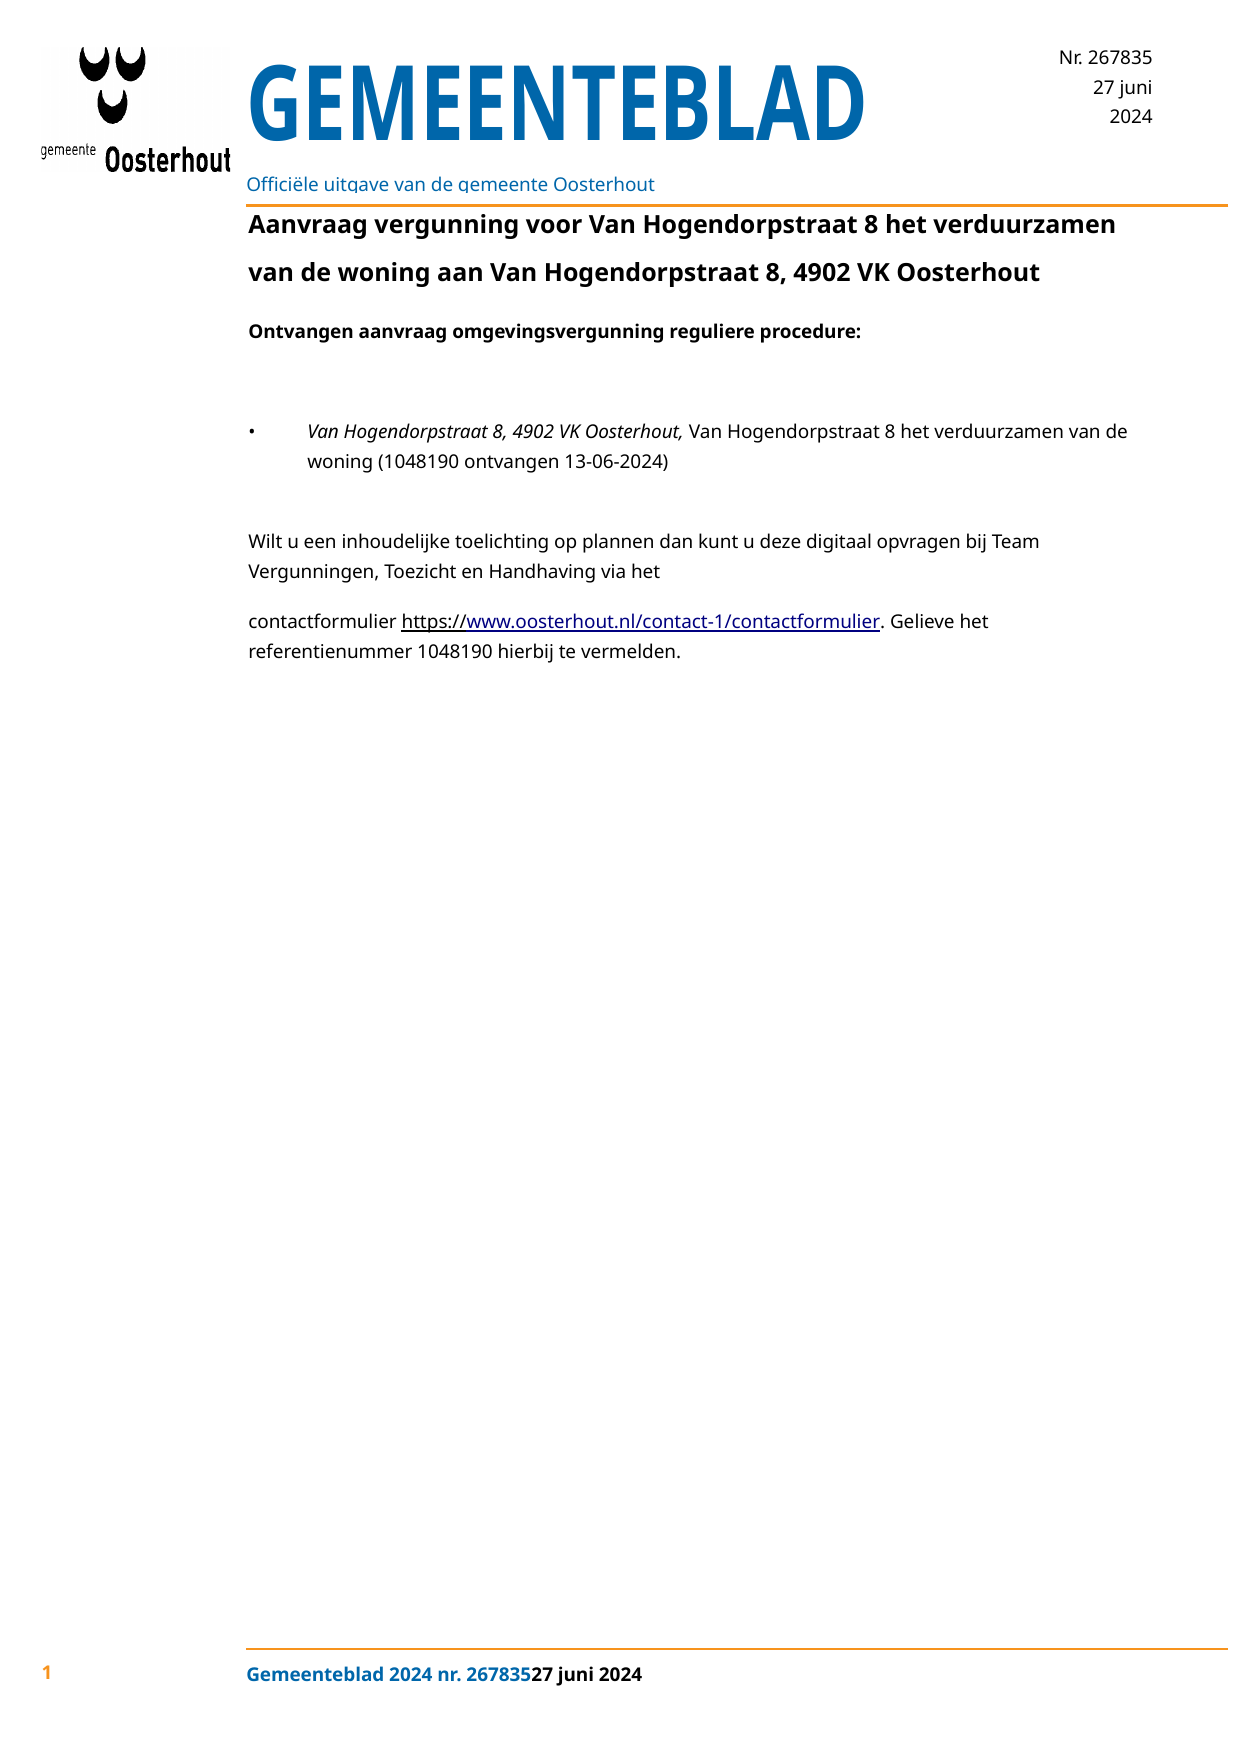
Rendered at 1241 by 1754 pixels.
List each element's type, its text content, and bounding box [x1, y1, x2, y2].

text Wilt u een inhoudelijke toelichting op plannen dan kunt u deze digitaal opvragen bij Team Vergunningen, Toezicht en Handhaving via het [248, 528, 1152, 584]
picture [41, 47, 231, 172]
text contactformulier https://www.oosterhout.nl/contact-1/contactformulier. Gelieve het referentienummer 1048190 hierbij te vermelden. [248, 608, 1152, 664]
text Ontvangen aanvraag omgevingsvergunning reguliere procedure: [248, 318, 1152, 344]
list Van Hogendorpstraat 8, 4902 VK Oosterhout, Van Hogendorpstraat 8 het verduurzamen van de woning (1048190 ontvangen 13-06-2024) [248, 419, 1152, 474]
text Aanvraag vergunning voor Van Hogendorpstraat 8 het verduurzamen van de woning aan Van Hogendorpstraat 8, 4902 VK Oosterhout [248, 207, 1152, 288]
